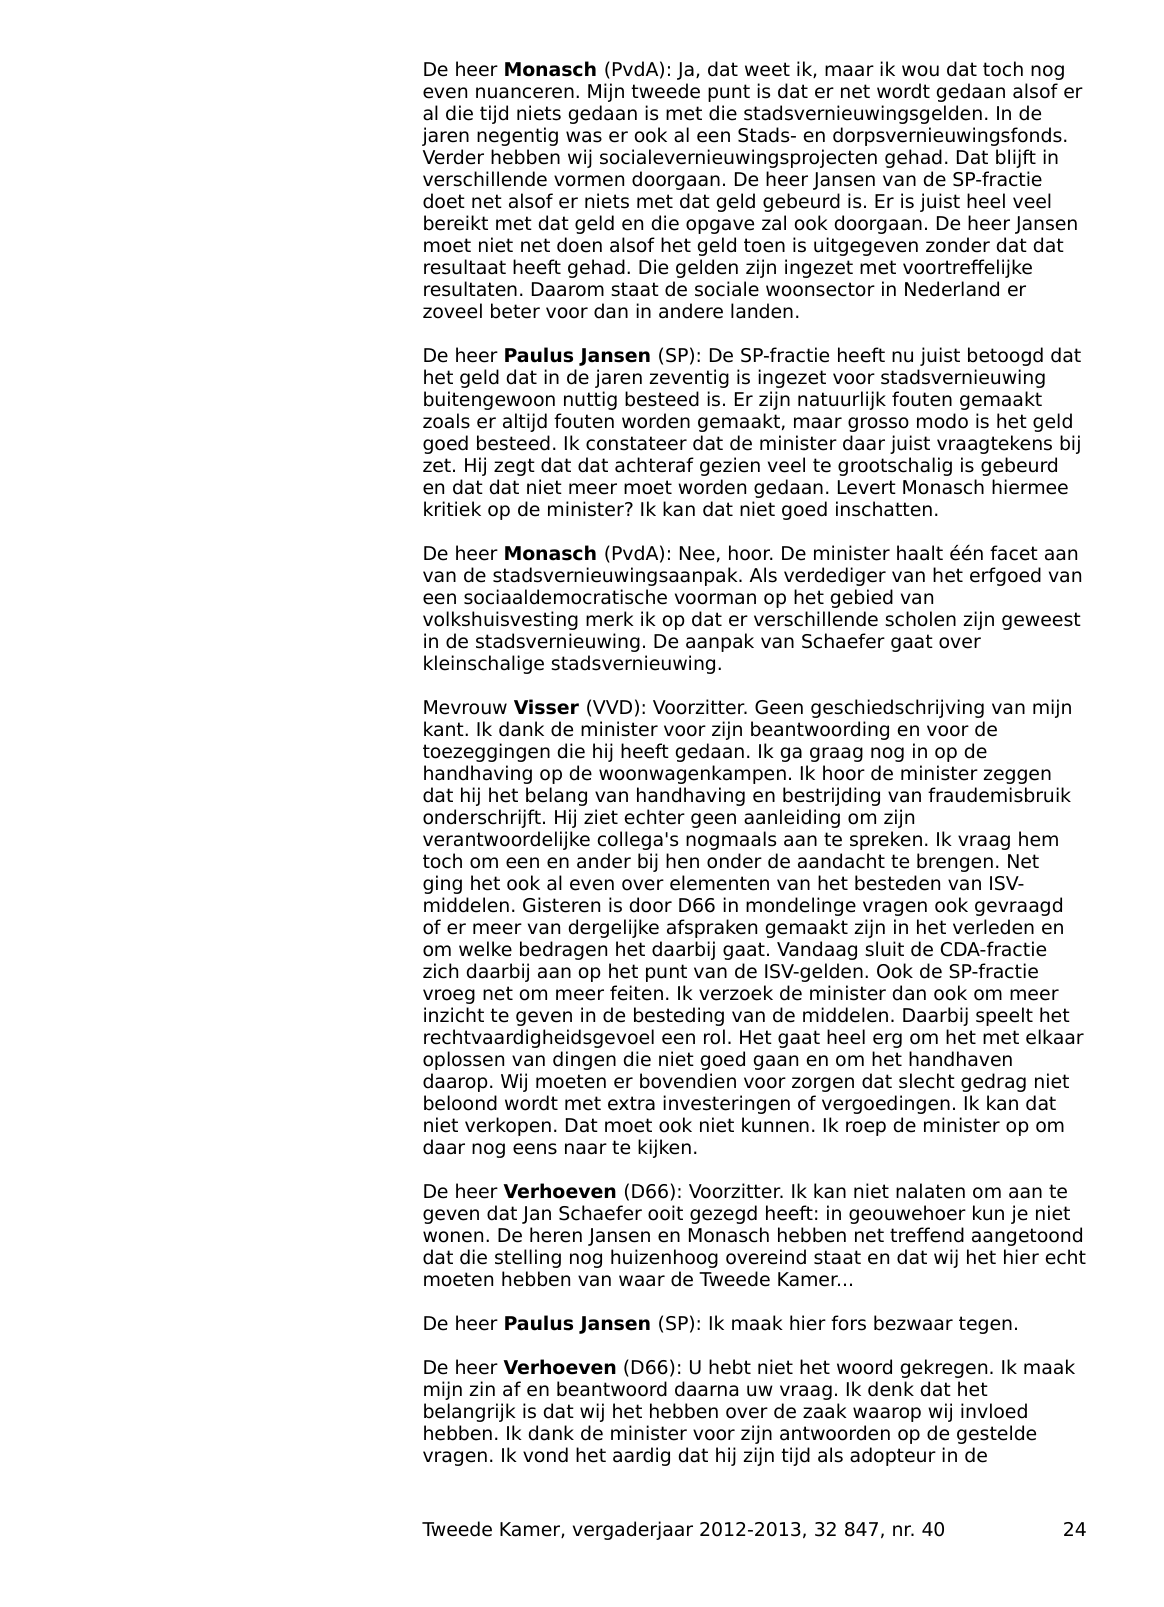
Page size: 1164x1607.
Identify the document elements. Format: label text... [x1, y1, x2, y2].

text De heer Paulus Jansen (SP): De SP-fractie heeft nu juist betoogd dat het geld dat in de jaren zeventig is ingezet voor stadsvernieuwing buitengewoon nuttig besteed is. Er zijn natuurlijk fouten gemaakt zoals er altijd fouten worden gemaakt, maar grosso modo is het geld goed besteed. Ik constateer dat de minister daar juist vraagtekens bij zet. Hij zegt dat dat achteraf gezien veel te grootschalig is gebeurd en dat dat niet meer moet worden gedaan. Levert Monasch hiermee kritiek op de minister? Ik kan dat niet goed inschatten. [422, 345, 1087, 521]
text De heer Monasch (PvdA): Ja, dat weet ik, maar ik wou dat toch nog even nuanceren. Mijn tweede punt is dat er net wordt gedaan alsof er al die tijd niets gedaan is met die stadsvernieuwingsgelden. In de jaren negentig was er ook al een Stads- en dorpsvernieuwingsfonds. Verder hebben wij socialevernieuwingsprojecten gehad. Dat blijft in verschillende vormen doorgaan. De heer Jansen van de SP-fractie doet net alsof er niets met dat geld gebeurd is. Er is juist heel veel bereikt met dat geld en die opgave zal ook doorgaan. De heer Jansen moet niet net doen alsof het geld toen is uitgegeven zonder dat dat resultaat heeft gehad. Die gelden zijn ingezet met voortreffelijke resultaten. Daarom staat de sociale woonsector in Nederland er zoveel beter voor dan in andere landen. [422, 59, 1087, 323]
text De heer Monasch (PvdA): Nee, hoor. De minister haalt één facet aan van de stadsvernieuwingsaanpak. Als verdediger van het erfgoed van een sociaaldemocratische voorman op het gebied van volkshuisvesting merk ik op dat er verschillende scholen zijn geweest in de stadsvernieuwing. De aanpak van Schaefer gaat over kleinschalige stadsvernieuwing. [422, 543, 1087, 675]
text De heer Verhoeven (D66): U hebt niet het woord gekregen. Ik maak mijn zin af en beantwoord daarna uw vraag. Ik denk dat het belangrijk is dat wij het hebben over de zaak waarop wij invloed hebben. Ik dank de minister voor zijn antwoorden op de gestelde vragen. Ik vond het aardig dat hij zijn tijd als adopteur in de [422, 1357, 1087, 1467]
text De heer Paulus Jansen (SP): Ik maak hier fors bezwaar tegen. [422, 1313, 1087, 1335]
text De heer Verhoeven (D66): Voorzitter. Ik kan niet nalaten om aan te geven dat Jan Schaefer ooit gezegd heeft: in geouwehoer kun je niet wonen. De heren Jansen en Monasch hebben net treffend aangetoond dat die stelling nog huizenhoog overeind staat en dat wij het hier echt moeten hebben van waar de Tweede Kamer... [422, 1181, 1087, 1291]
text Mevrouw Visser (VVD): Voorzitter. Geen geschiedschrijving van mijn kant. Ik dank de minister voor zijn beantwoording en voor de toezeggingen die hij heeft gedaan. Ik ga graag nog in op de handhaving op de woonwagenkampen. Ik hoor de minister zeggen dat hij het belang van handhaving en bestrijding van fraudemisbruik onderschrijft. Hij ziet echter geen aanleiding om zijn verantwoordelijke collega's nogmaals aan te spreken. Ik vraag hem toch om een en ander bij hen onder de aandacht te brengen. Net ging het ook al even over elementen van het besteden van ISV-middelen. Gisteren is door D66 in mondelinge vragen ook gevraagd of er meer van dergelijke afspraken gemaakt zijn in het verleden en om welke bedragen het daarbij gaat. Vandaag sluit de CDA-fractie zich daarbij aan op het punt van de ISV-gelden. Ook de SP-fractie vroeg net om meer feiten. Ik verzoek de minister dan ook om meer inzicht te geven in de besteding van de middelen. Daarbij speelt het rechtvaardigheidsgevoel een rol. Het gaat heel erg om het met elkaar oplossen van dingen die niet goed gaan en om het handhaven daarop. Wij moeten er bovendien voor zorgen dat slecht gedrag niet beloond wordt met extra investeringen of vergoedingen. Ik kan dat niet verkopen. Dat moet ook niet kunnen. Ik roep de minister op om daar nog eens naar te kijken. [422, 697, 1087, 1159]
